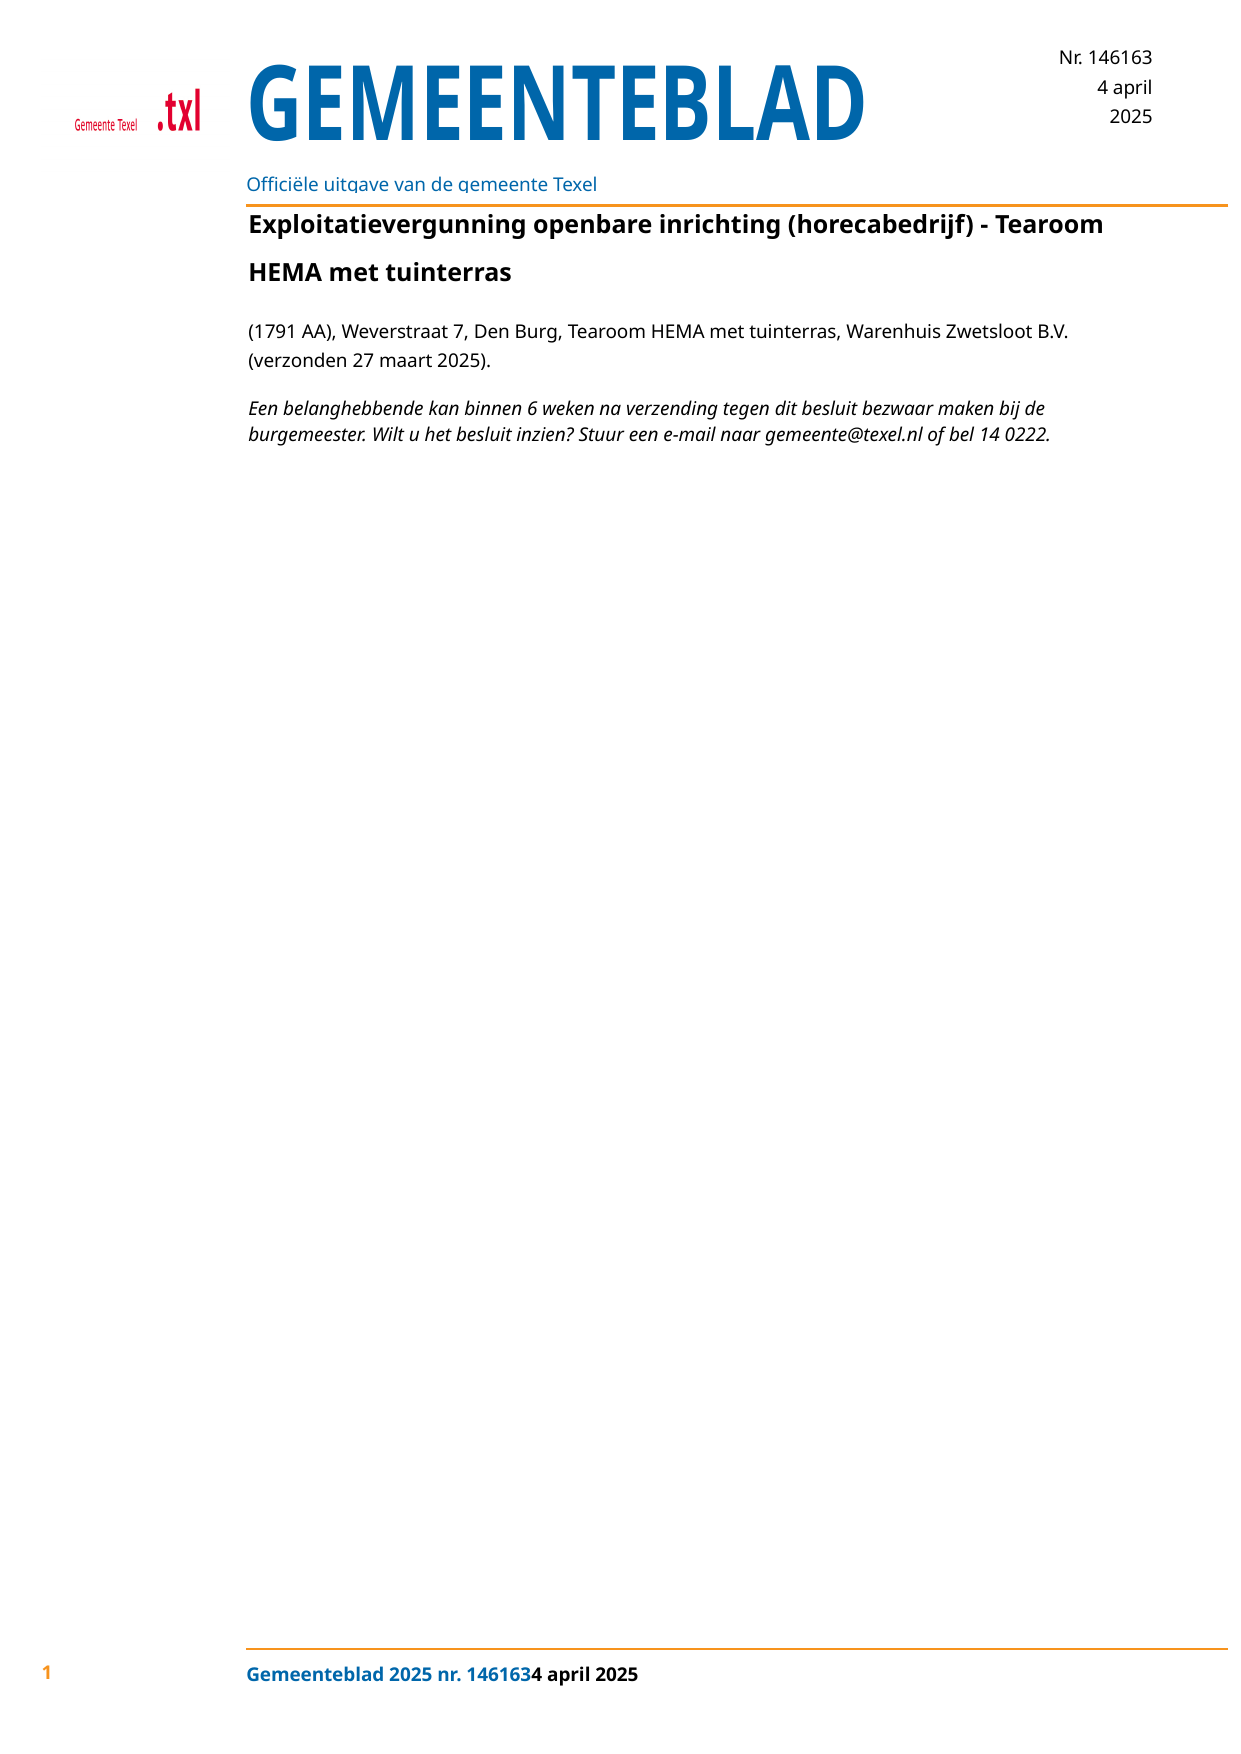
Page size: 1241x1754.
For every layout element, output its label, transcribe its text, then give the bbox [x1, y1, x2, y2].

text Exploitatievergunning openbare inrichting (horecabedrijf) - Tearoom HEMA met tuinterras [248, 207, 1152, 288]
picture [41, 47, 231, 172]
text (1791 AA), Weverstraat 7, Den Burg, Tearoom HEMA met tuinterras, Warenhuis Zwetsloot B.V. (verzonden 27 maart 2025). [248, 318, 1152, 373]
text Een belanghebbende kan binnen 6 weken na verzending tegen dit besluit bezwaar maken bij de burgemeester. Wilt u het besluit inzien? Stuur een e-mail naar gemeente@texel.nl of bel 14 0222. [248, 395, 1152, 447]
